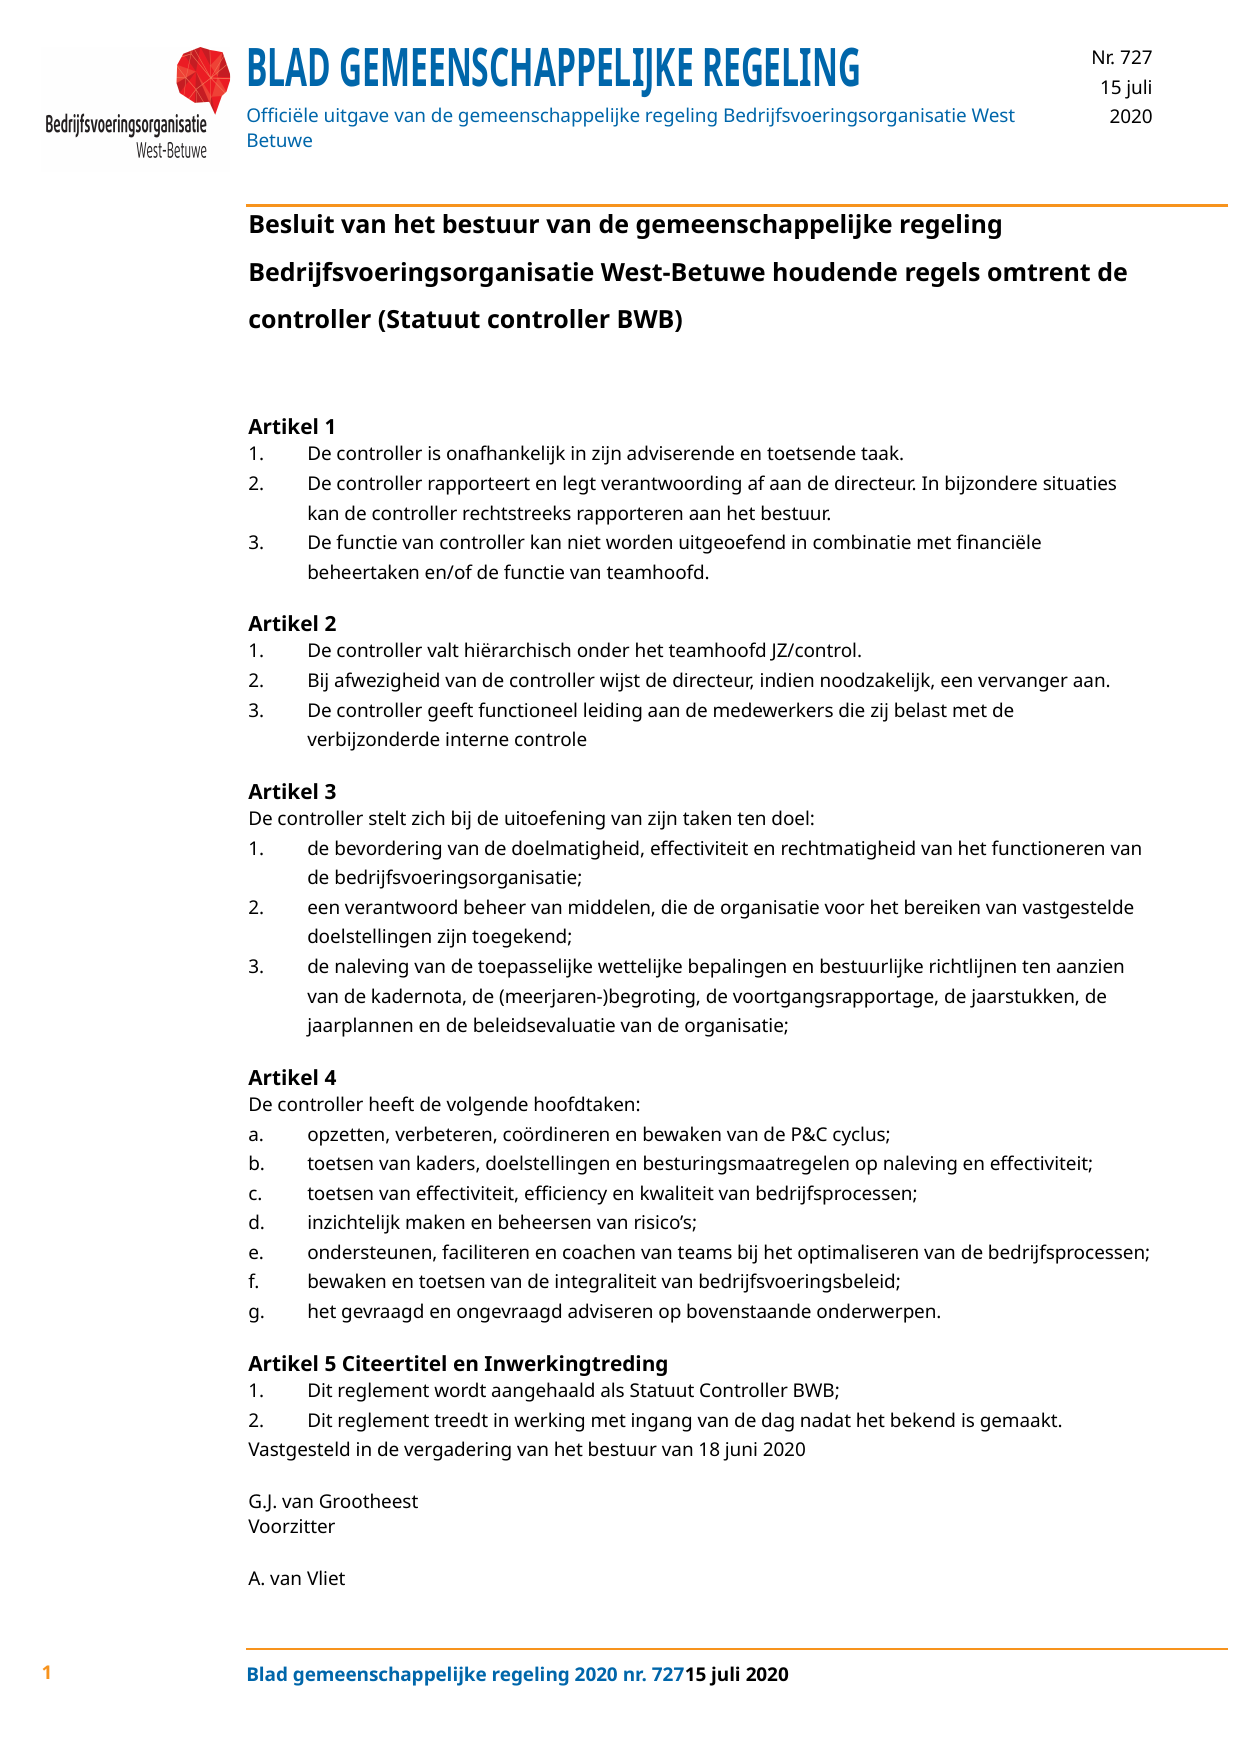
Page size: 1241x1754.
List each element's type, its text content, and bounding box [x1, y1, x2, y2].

list bewaken en toetsen van de integraliteit van bedrijfsvoeringsbeleid; [248, 1269, 1152, 1294]
text De controller heeft de volgende hoofdtaken: [248, 1091, 1152, 1117]
text Artikel 2 [248, 609, 1152, 638]
picture [41, 47, 231, 172]
text Artikel 5 Citeertitel en Inwerkingtreding [248, 1349, 1152, 1377]
text Artikel 4 [248, 1063, 1152, 1091]
text Besluit van het bestuur van de gemeenschappelijke regeling Bedrijfsvoeringsorganisatie West-Betuwe houdende regels omtrent de controller (Statuut controller BWB) [248, 207, 1152, 336]
text Voorzitter [248, 1513, 1152, 1539]
list de bevordering van de doelmatigheid, effectiviteit en rechtmatigheid van het functioneren van de bedrijfsvoeringsorganisatie; [248, 835, 1152, 890]
list de naleving van de toepasselijke wettelijke bepalingen en bestuurlijke richtlijnen ten aanzien van de kadernota, de (meerjaren-)begroting, de voortgangsrapportage, de jaarstukken, de jaarplannen en de beleidsevaluatie van de organisatie; [248, 953, 1152, 1038]
list toetsen van effectiviteit, efficiency en kwaliteit van bedrijfsprocessen; [248, 1180, 1152, 1206]
list toetsen van kaders, doelstellingen en besturingsmaatregelen op naleving en effectiviteit; [248, 1150, 1152, 1176]
text Vastgesteld in de vergadering van het bestuur van 18 juni 2020 [248, 1436, 1152, 1462]
list Bij afwezigheid van de controller wijst de directeur, indien noodzakelijk, een vervanger aan. [248, 667, 1152, 693]
list De controller valt hiërarchisch onder het teamhoofd JZ/control. [248, 638, 1152, 663]
list een verantwoord beheer van middelen, die de organisatie voor het bereiken van vastgestelde doelstellingen zijn toegekend; [248, 894, 1152, 949]
list Dit reglement wordt aangehaald als Statuut Controller BWB; [248, 1377, 1152, 1403]
text Artikel 3 [248, 777, 1152, 805]
list De controller rapporteert en legt verantwoording af aan de directeur. In bijzondere situaties kan de controller rechtstreeks rapporteren aan het bestuur. [248, 470, 1152, 525]
text G.J. van Grootheest [248, 1488, 1152, 1513]
text De controller stelt zich bij de uitoefening van zijn taken ten doel: [248, 805, 1152, 831]
list ondersteunen, faciliteren en coachen van teams bij het optimaliseren van de bedrijfsprocessen; [248, 1239, 1152, 1265]
list het gevraagd en ongevraagd adviseren op bovenstaande onderwerpen. [248, 1298, 1152, 1324]
text A. van Vliet [248, 1565, 1152, 1591]
list Dit reglement treedt in werking met ingang van de dag nadat het bekend is gemaakt. [248, 1407, 1152, 1432]
list De functie van controller kan niet worden uitgeoefend in combinatie met financiële beheertaken en/of de functie van teamhoofd. [248, 529, 1152, 584]
list inzichtelijk maken en beheersen van risico’s; [248, 1209, 1152, 1235]
list opzetten, verbeteren, coördineren en bewaken van de P&C cyclus; [248, 1121, 1152, 1147]
list De controller geeft functioneel leiding aan de medewerkers die zij belast met de verbijzonderde interne controle [248, 697, 1152, 752]
text Artikel 1 [248, 412, 1152, 441]
list De controller is onafhankelijk in zijn adviserende en toetsende taak. [248, 441, 1152, 466]
